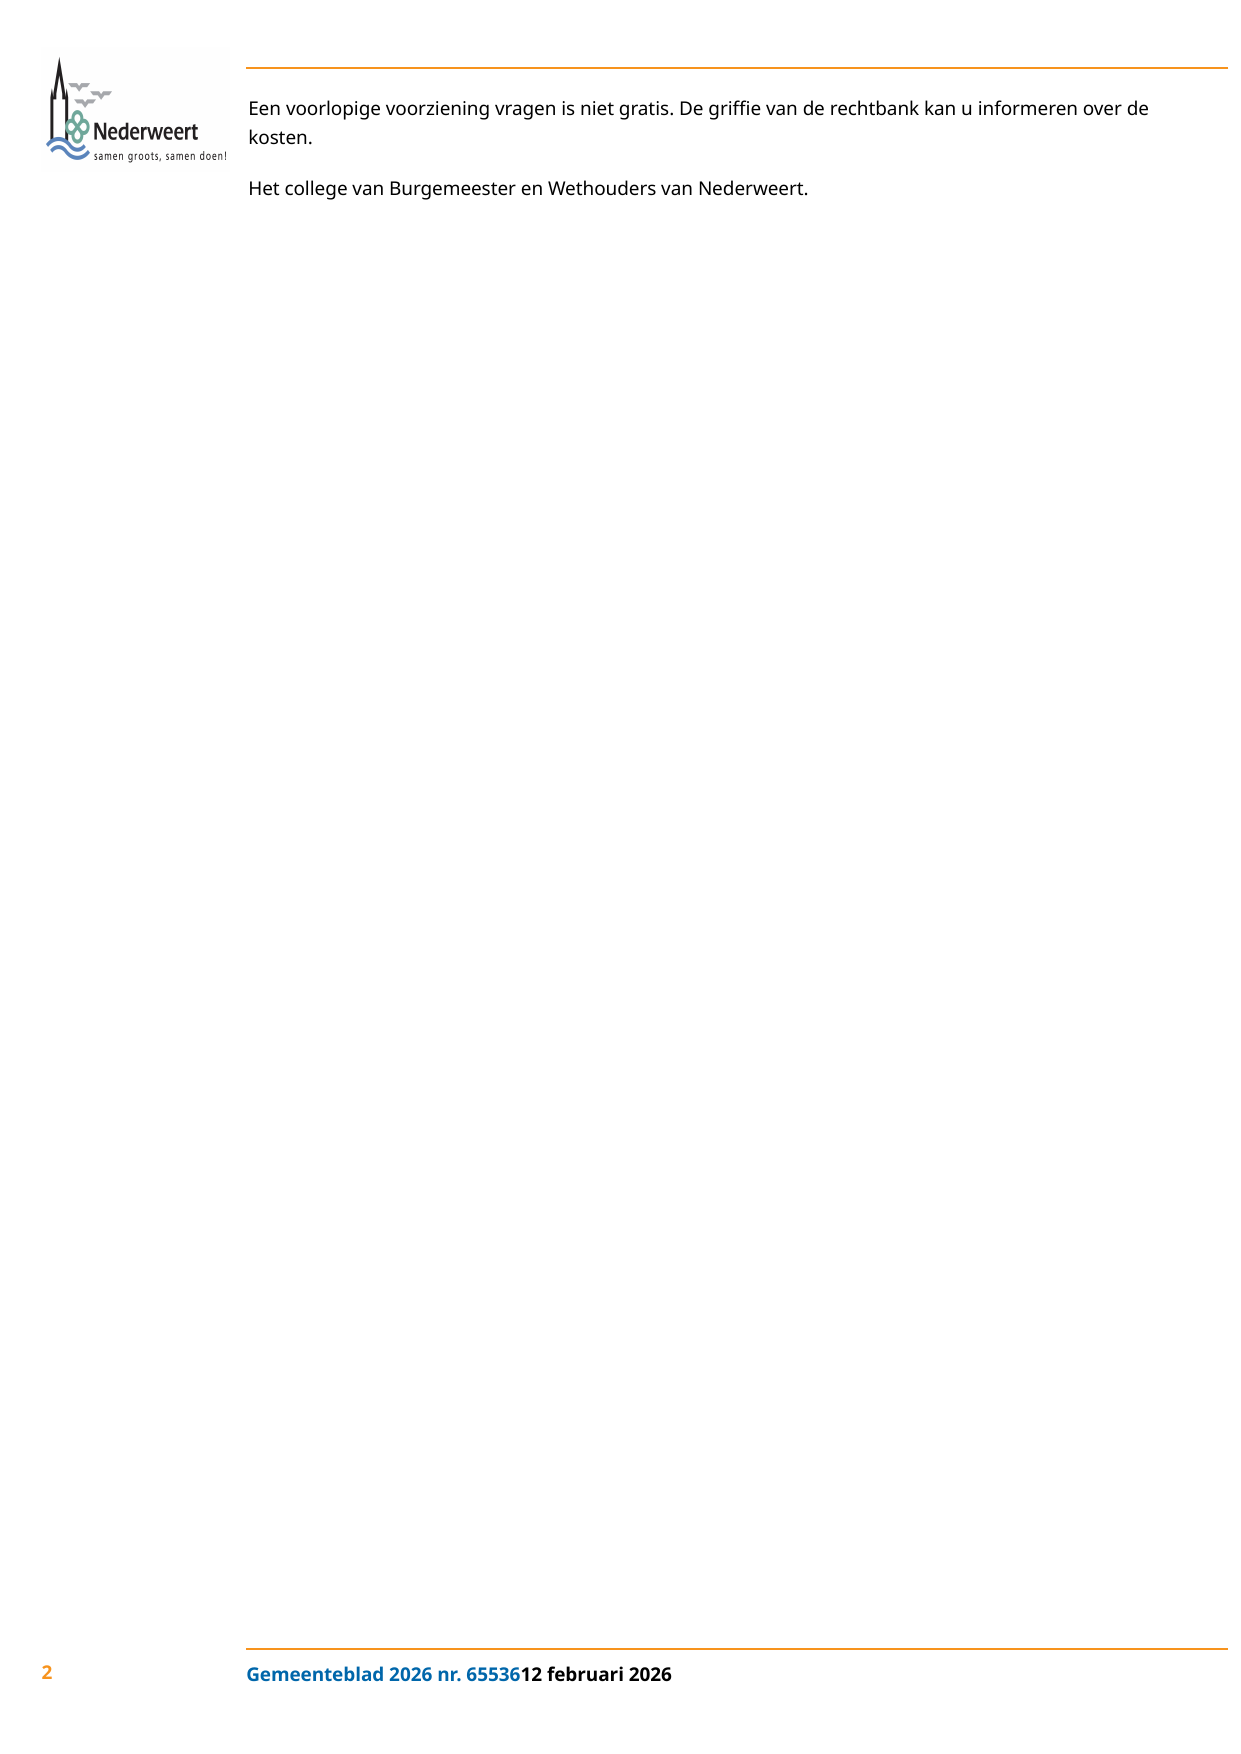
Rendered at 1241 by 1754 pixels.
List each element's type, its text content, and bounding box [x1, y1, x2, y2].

text Het college van Burgemeester en Wethouders van Nederweert. [248, 175, 1152, 201]
text Een voorlopige voorziening vragen is niet gratis. De griffie van de rechtbank kan u informeren over de kosten. [248, 95, 1152, 150]
picture [41, 47, 231, 172]
